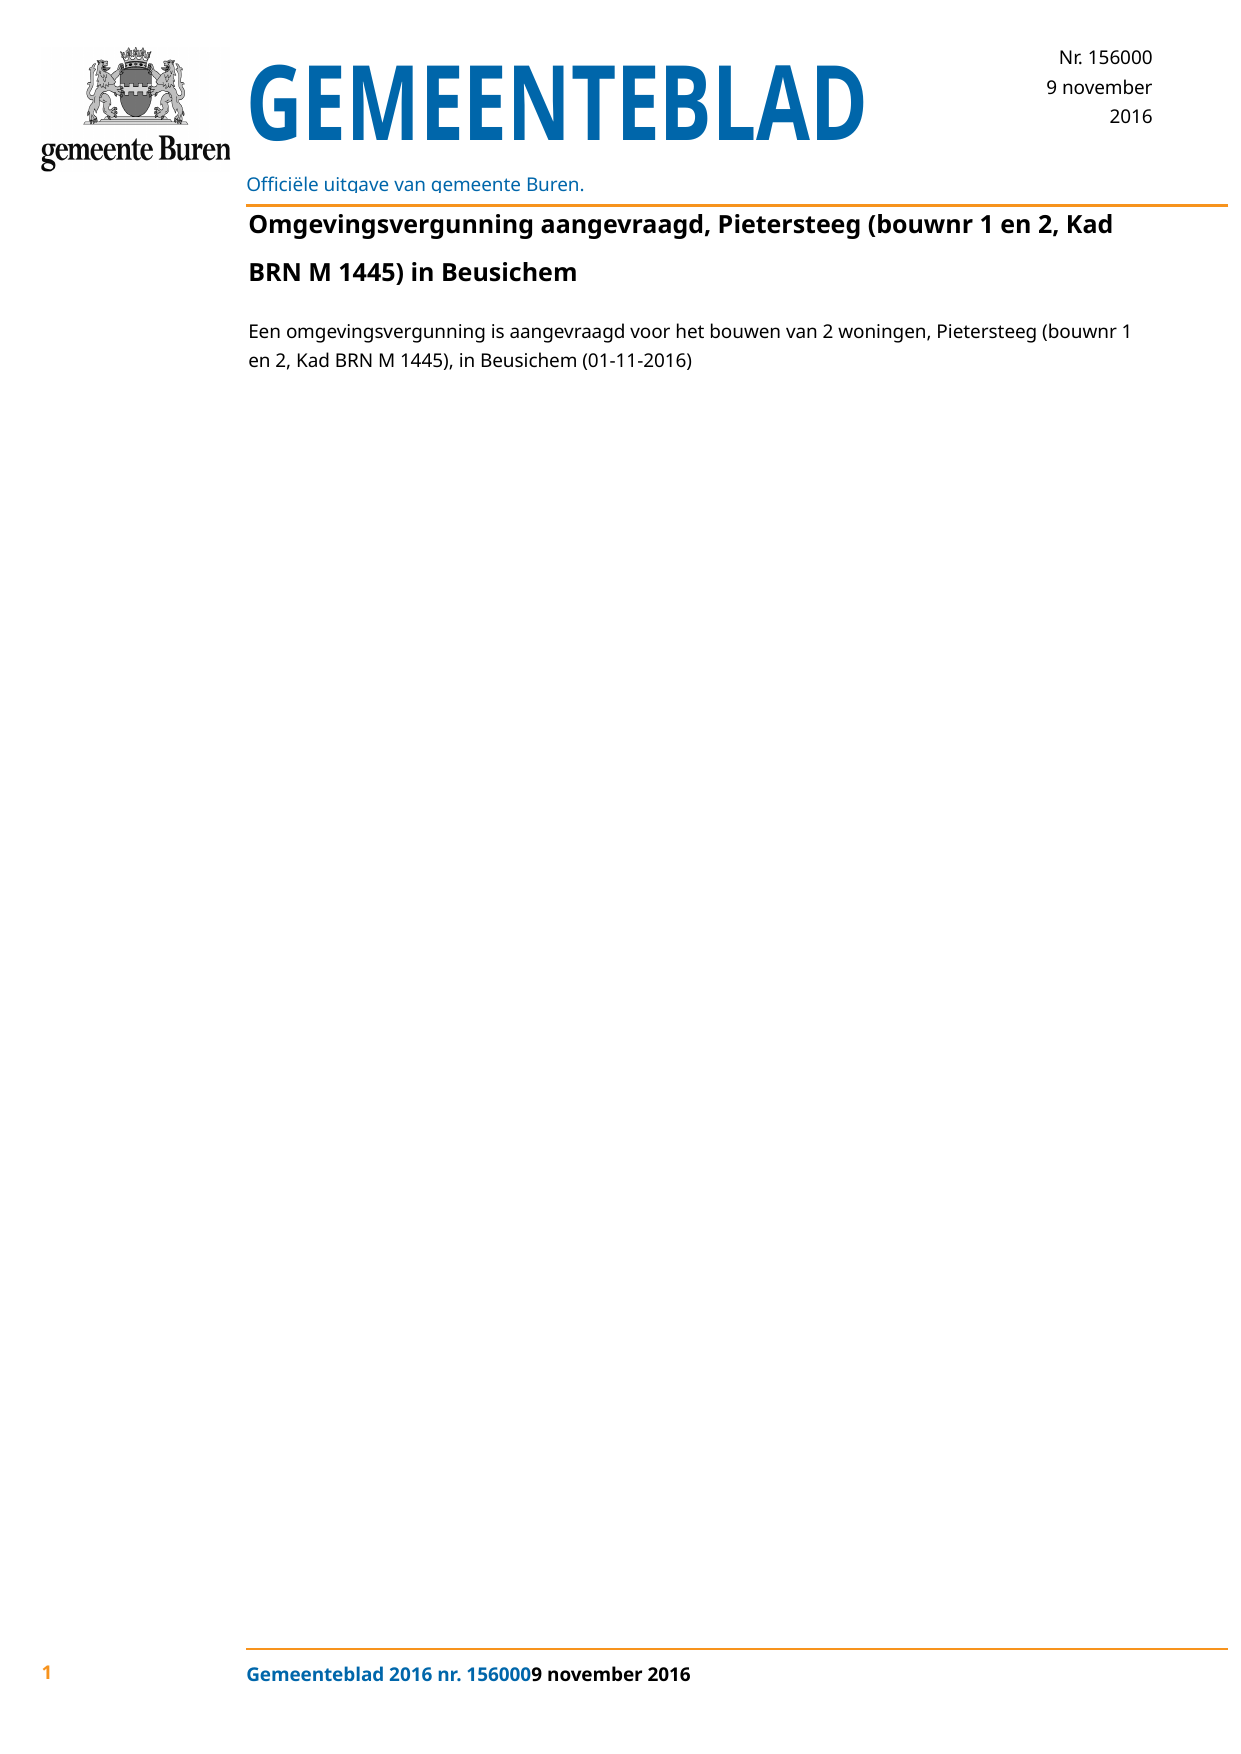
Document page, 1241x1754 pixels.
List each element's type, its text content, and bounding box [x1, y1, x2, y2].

picture [41, 47, 231, 172]
text Een omgevingsvergunning is aangevraagd voor het bouwen van 2 woningen, Pietersteeg (bouwnr 1 en 2, Kad BRN M 1445), in Beusichem (01-11-2016) [248, 318, 1152, 373]
text Omgevingsvergunning aangevraagd, Pietersteeg (bouwnr 1 en 2, Kad BRN M 1445) in Beusichem [248, 207, 1152, 288]
